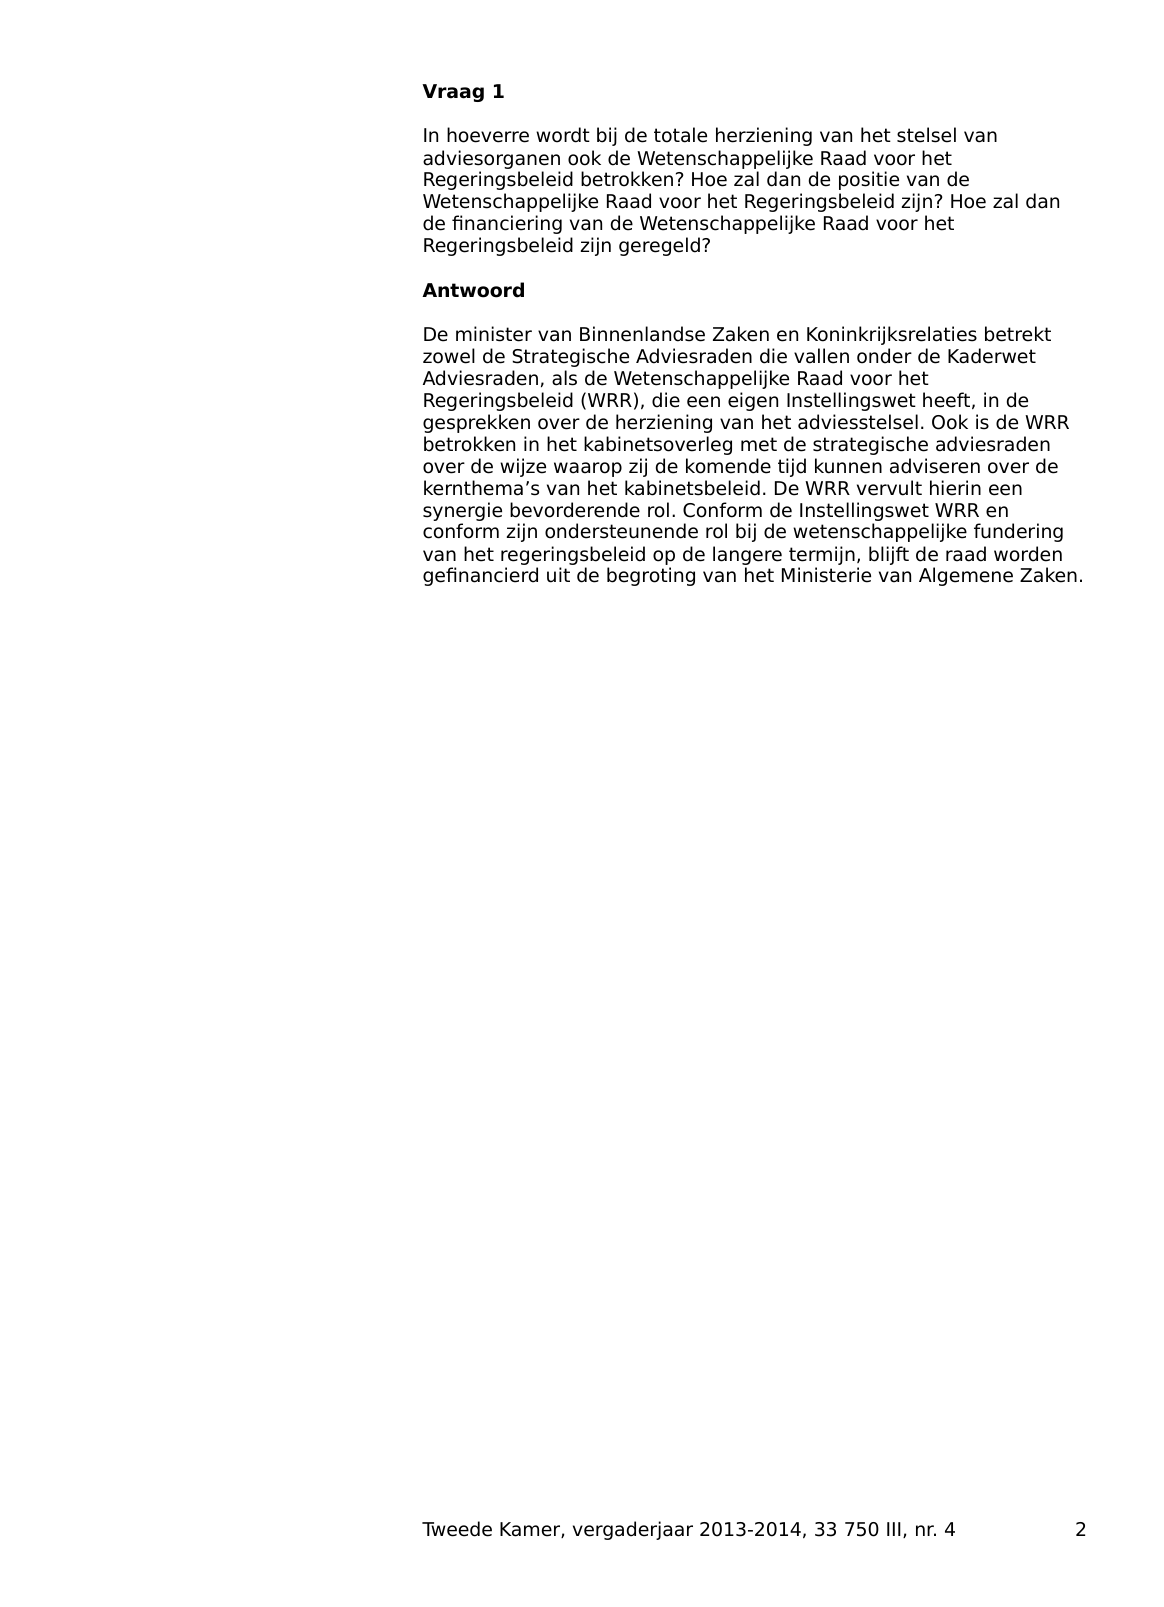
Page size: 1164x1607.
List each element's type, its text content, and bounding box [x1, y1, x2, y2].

subtitle Antwoord [422, 279, 1087, 301]
subtitle Vraag 1 [422, 81, 1087, 103]
text De minister van Binnenlandse Zaken en Koninkrijksrelaties betrekt zowel de Strategische Adviesraden die vallen onder de Kaderwet Adviesraden, als de Wetenschappelijke Raad voor het Regeringsbeleid (WRR), die een eigen Instellingswet heeft, in de gesprekken over de herziening van het adviesstelsel. Ook is de WRR betrokken in het kabinetsoverleg met de strategische adviesraden over de wijze waarop zij de komende tijd kunnen adviseren over de kernthema’s van het kabinetsbeleid. De WRR vervult hierin een synergie bevorderende rol. Conform de Instellingswet WRR en conform zijn ondersteunende rol bij de wetenschappelijke fundering van het regeringsbeleid op de langere termijn, blijft de raad worden gefinancierd uit de begroting van het Ministerie van Algemene Zaken. [422, 324, 1087, 587]
text In hoeverre wordt bij de totale herziening van het stelsel van adviesorganen ook de Wetenschappelijke Raad voor het Regeringsbeleid betrokken? Hoe zal dan de positie van de Wetenschappelijke Raad voor het Regeringsbeleid zijn? Hoe zal dan de financiering van de Wetenschappelijke Raad voor het Regeringsbeleid zijn geregeld? [422, 125, 1087, 257]
